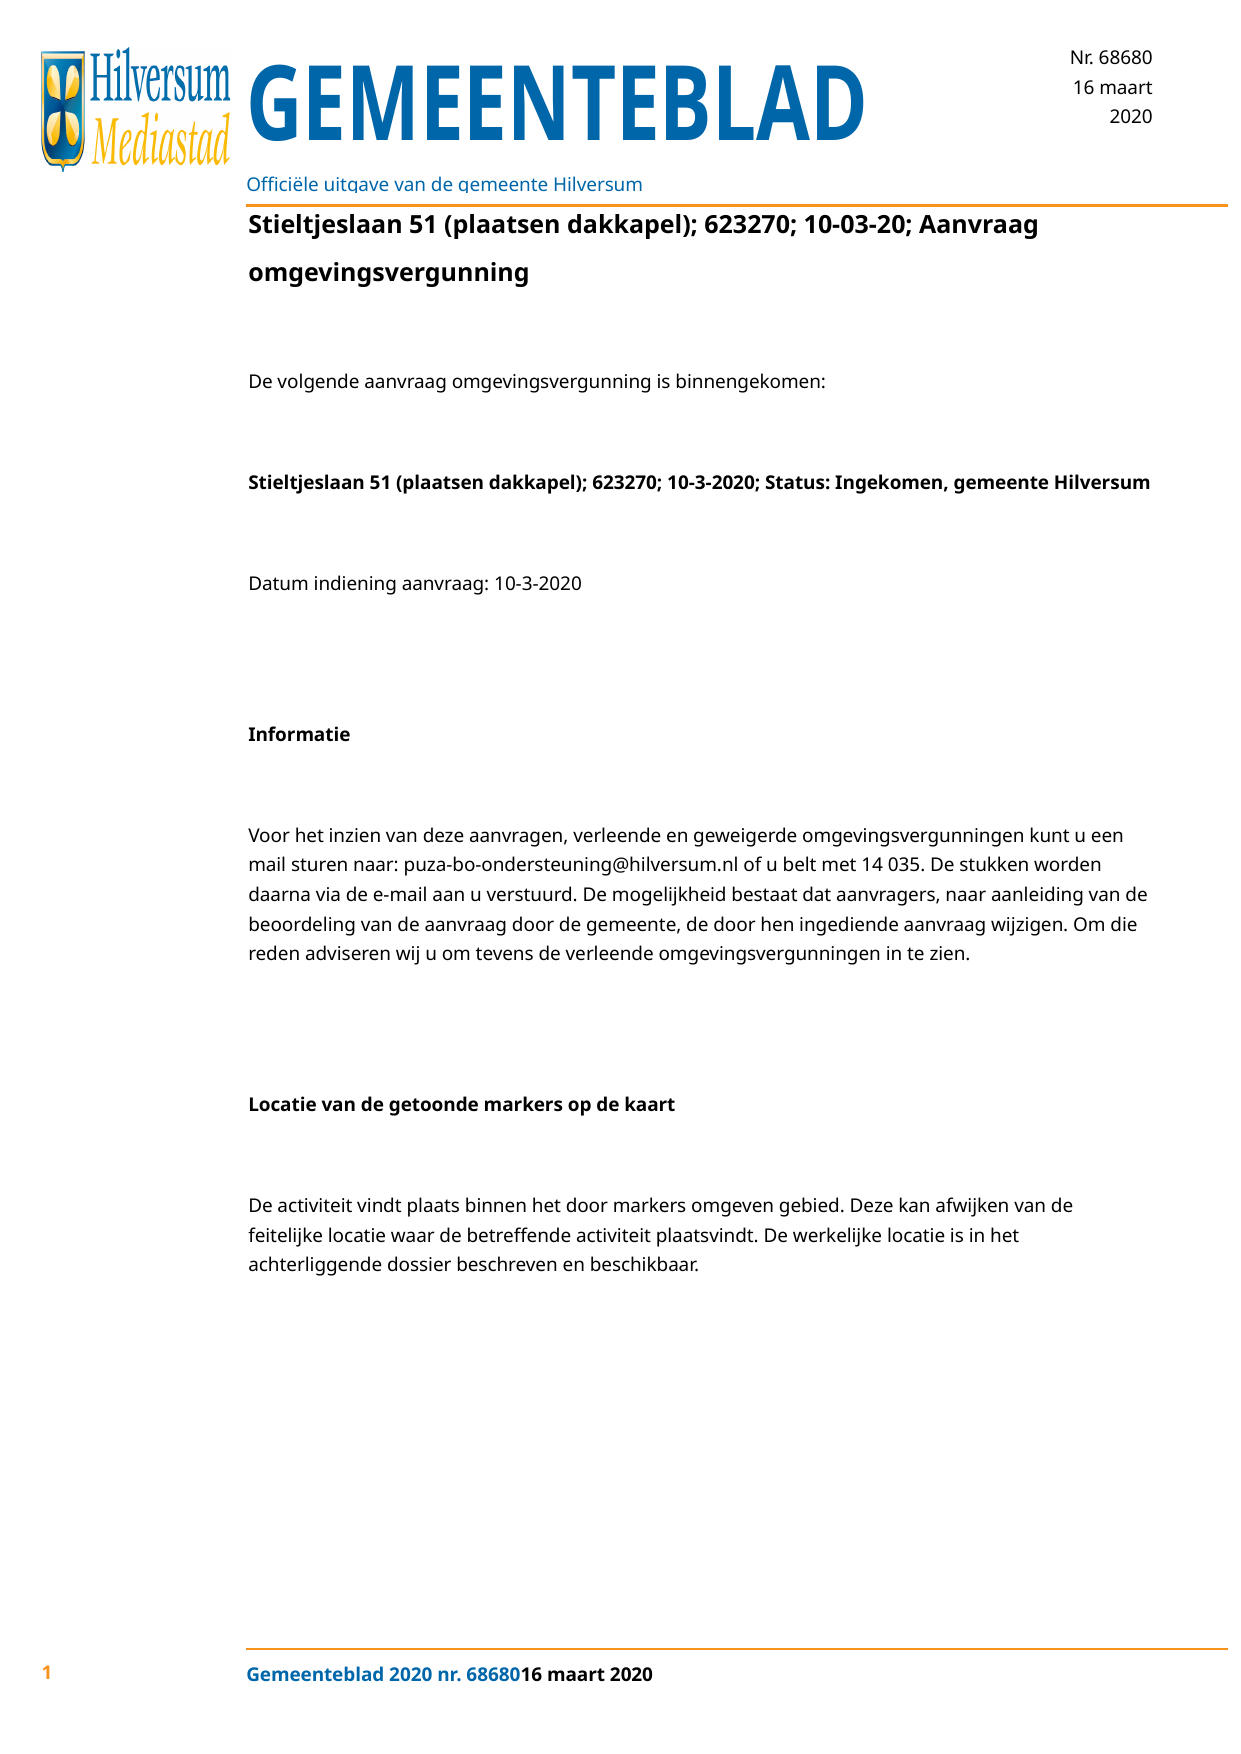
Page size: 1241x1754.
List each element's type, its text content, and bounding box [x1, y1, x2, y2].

text Voor het inzien van deze aanvragen, verleende en geweigerde omgevingsvergunningen kunt u een mail sturen naar: puza-bo-ondersteuning@hilversum.nl of u belt met 14 035. De stukken worden daarna via de e-mail aan u verstuurd. De mogelijkheid bestaat dat aanvragers, naar aanleiding van de beoordeling van de aanvraag door de gemeente, de door hen ingediende aanvraag wijzigen. Om die reden adviseren wij u om tevens de verleende omgevingsvergunningen in te zien. [248, 822, 1152, 966]
picture [41, 47, 231, 172]
text Stieltjeslaan 51 (plaatsen dakkapel); 623270; 10-3-2020; Status: Ingekomen, gemeente Hilversum [248, 469, 1152, 495]
text Datum indiening aanvraag: 10-3-2020 [248, 570, 1152, 596]
text De volgende aanvraag omgevingsvergunning is binnengekomen: [248, 368, 1152, 394]
text Informatie [248, 721, 1152, 747]
text Locatie van de getoonde markers op de kaart [248, 1092, 1152, 1117]
text Stieltjeslaan 51 (plaatsen dakkapel); 623270; 10-03-20; Aanvraag omgevingsvergunning [248, 207, 1152, 288]
text De activiteit vindt plaats binnen het door markers omgeven gebied. Deze kan afwijken van de feitelijke locatie waar de betreffende activiteit plaatsvindt. De werkelijke locatie is in het achterliggende dossier beschreven en beschikbaar. [248, 1192, 1152, 1277]
